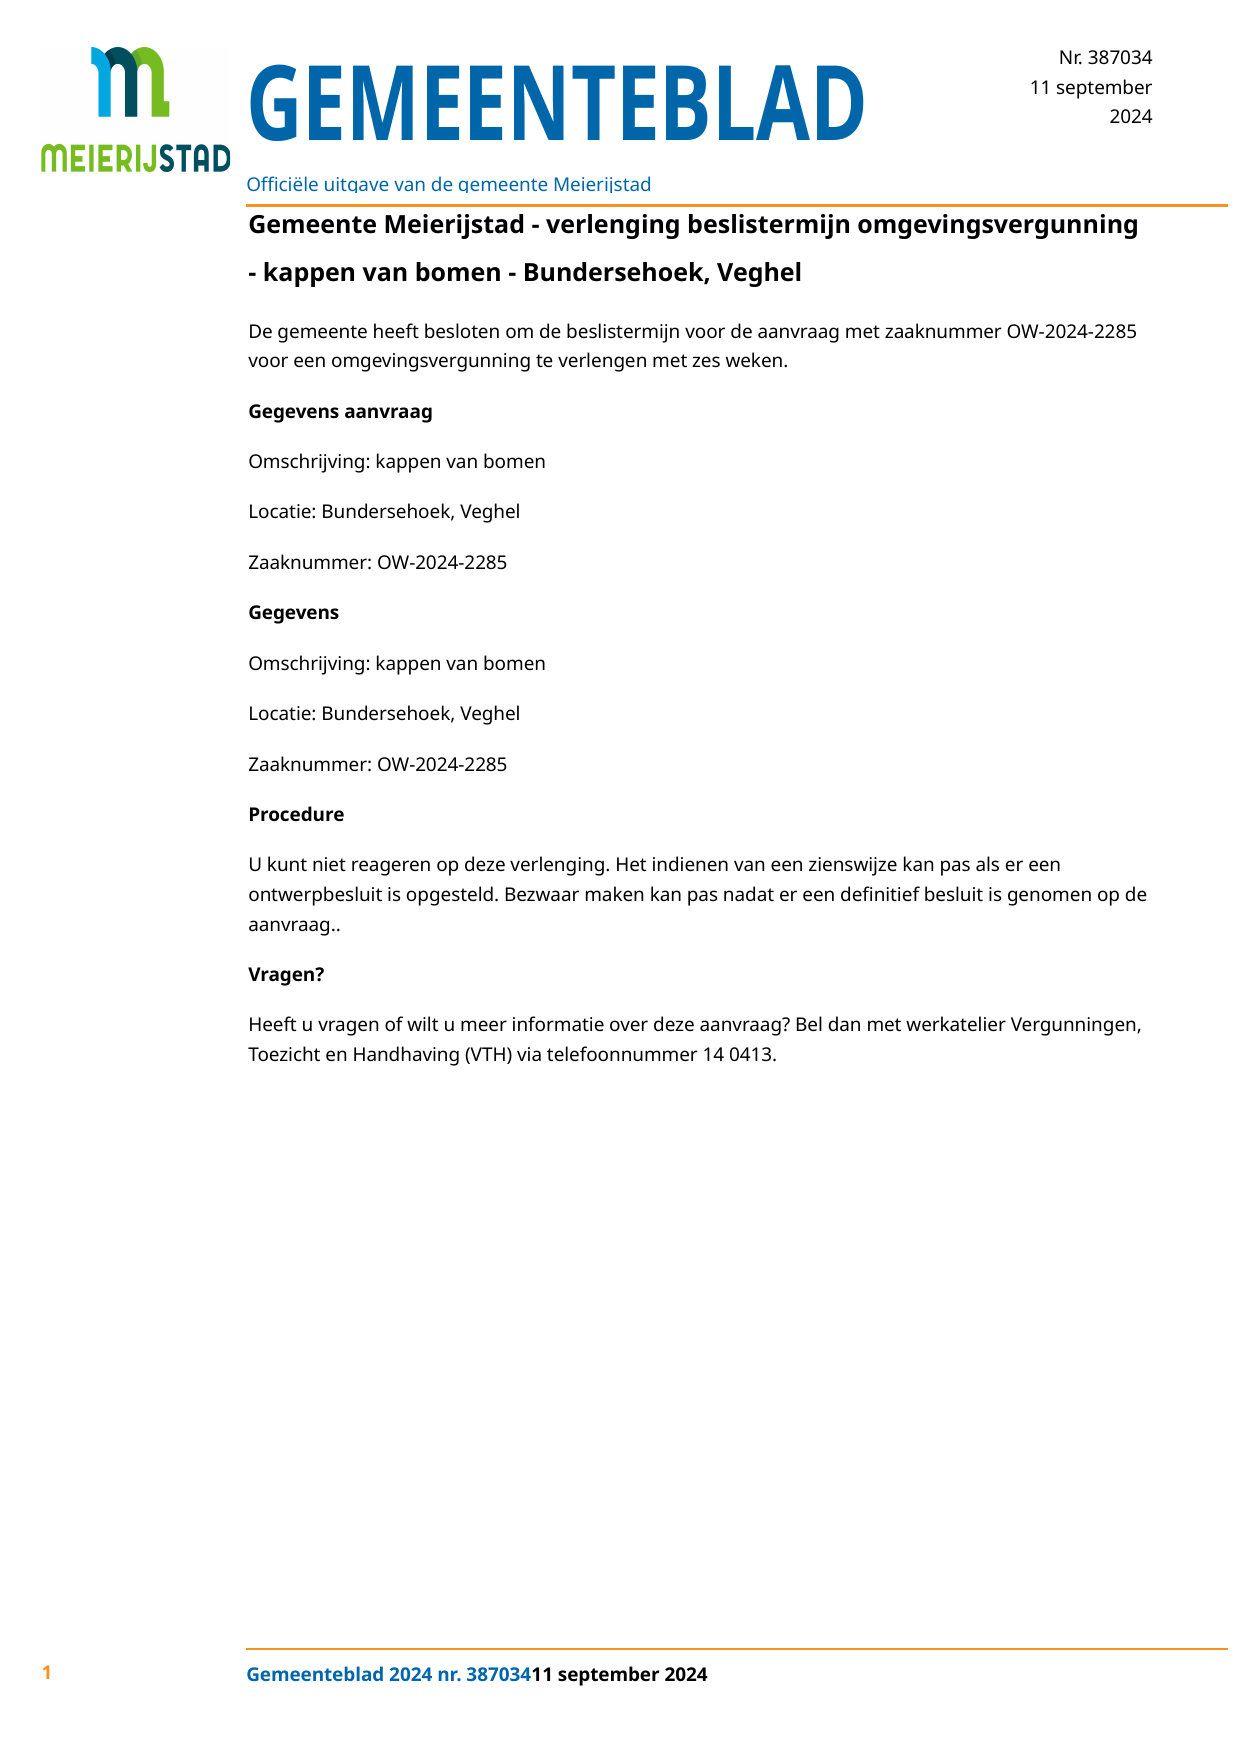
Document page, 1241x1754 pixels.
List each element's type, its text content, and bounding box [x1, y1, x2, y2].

picture [41, 47, 231, 172]
text De gemeente heeft besloten om de beslistermijn voor de aanvraag met zaaknummer OW-2024-2285 voor een omgevingsvergunning te verlengen met zes weken. [248, 318, 1152, 373]
text Gemeente Meierijstad - verlenging beslistermijn omgevingsvergunning - kappen van bomen - Bundersehoek, Veghel [248, 207, 1152, 288]
text Gegevens [248, 599, 1152, 625]
text Vragen? [248, 961, 1152, 987]
text U kunt niet reageren op deze verlenging. Het indienen van een zienswijze kan pas als er een ontwerpbesluit is opgesteld. Bezwaar maken kan pas nadat er een definitief besluit is genomen op de aanvraag.. [248, 852, 1152, 937]
text Heeft u vragen of wilt u meer informatie over deze aanvraag? Bel dan met werkatelier Vergunningen, Toezicht en Handhaving (VTH) via telefoonnummer 14 0413. [248, 1012, 1152, 1067]
text Zaaknummer: OW-2024-2285 [248, 751, 1152, 777]
text Omschrijving: kappen van bomen [248, 650, 1152, 676]
text Omschrijving: kappen van bomen [248, 448, 1152, 474]
text Zaaknummer: OW-2024-2285 [248, 549, 1152, 575]
text Locatie: Bundersehoek, Veghel [248, 499, 1152, 524]
text Locatie: Bundersehoek, Veghel [248, 700, 1152, 726]
text Procedure [248, 801, 1152, 827]
text Gegevens aanvraag [248, 398, 1152, 424]
